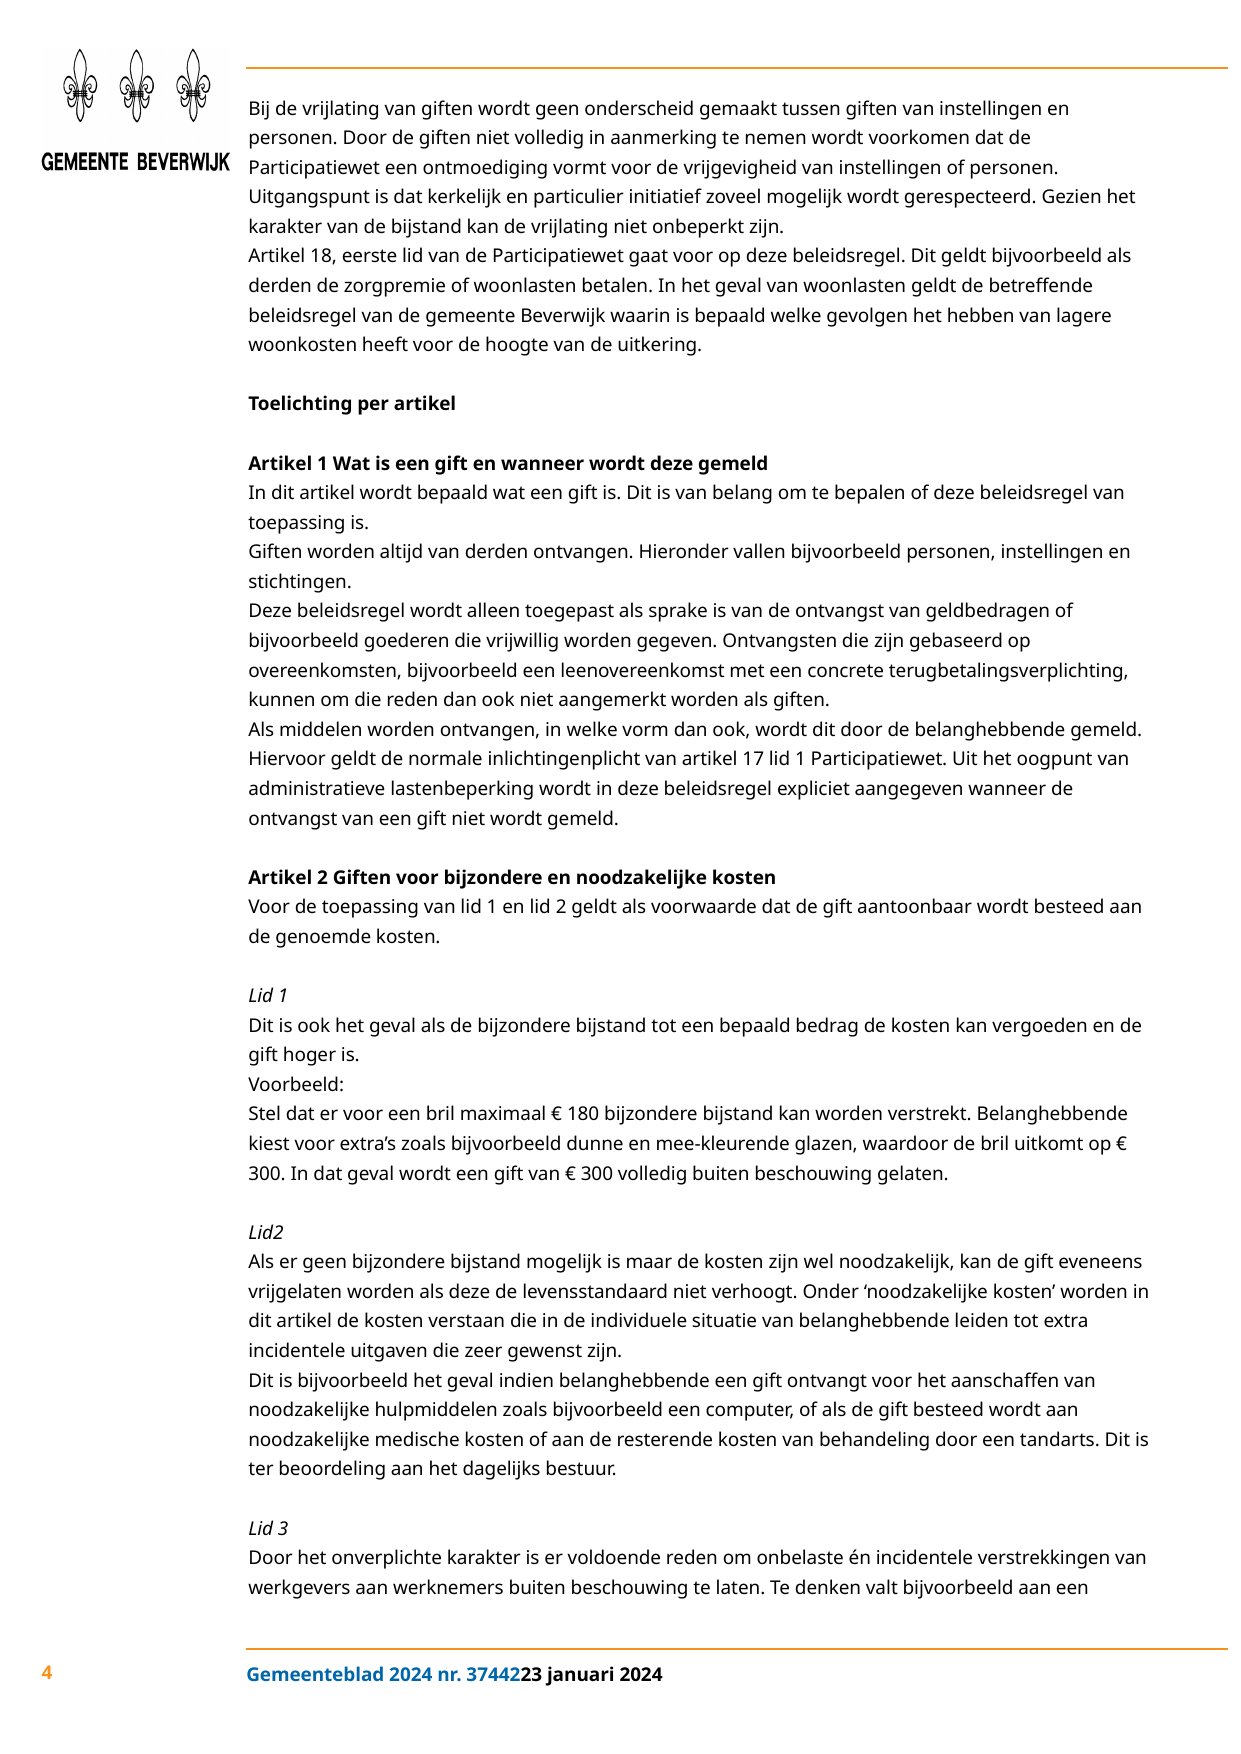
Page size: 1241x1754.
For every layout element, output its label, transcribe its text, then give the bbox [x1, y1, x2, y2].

text Dit is ook het geval als de bijzondere bijstand tot een bepaald bedrag de kosten kan vergoeden en de gift hoger is. [248, 1012, 1152, 1067]
text Artikel 2 Giften voor bijzondere en noodzakelijke kosten [248, 864, 1152, 890]
text In dit artikel wordt bepaald wat een gift is. Dit is van belang om te bepalen of deze beleidsregel van toepassing is. [248, 479, 1152, 535]
text Giften worden altijd van derden ontvangen. Hieronder vallen bijvoorbeeld personen, instellingen en stichtingen. [248, 538, 1152, 594]
text Stel dat er voor een bril maximaal € 180 bijzondere bijstand kan worden verstrekt. Belanghebbende kiest voor extra’s zoals bijvoorbeeld dunne en mee-kleurende glazen, waardoor de bril uitkomt op € 300. In dat geval wordt een gift van € 300 volledig buiten beschouwing gelaten. [248, 1101, 1152, 1186]
text Artikel 18, eerste lid van de Participatiewet gaat voor op deze beleidsregel. Dit geldt bijvoorbeeld als derden de zorgpremie of woonlasten betalen. In het geval van woonlasten geldt de betreffende beleidsregel van de gemeente Beverwijk waarin is bepaald welke gevolgen het hebben van lagere woonkosten heeft voor de hoogte van de uitkering. [248, 243, 1152, 357]
text Deze beleidsregel wordt alleen toegepast als sprake is van de ontvangst van geldbedragen of bijvoorbeeld goederen die vrijwillig worden gegeven. Ontvangsten die zijn gebaseerd op overeenkomsten, bijvoorbeeld een leenovereenkomst met een concrete terugbetalingsverplichting, kunnen om die reden dan ook niet aangemerkt worden als giften. [248, 598, 1152, 712]
text Als middelen worden ontvangen, in welke vorm dan ook, wordt dit door de belanghebbende gemeld. Hiervoor geldt de normale inlichtingenplicht van artikel 17 lid 1 Participatiewet. Uit het oogpunt van administratieve lastenbeperking wordt in deze beleidsregel expliciet aangegeven wanneer de ontvangst van een gift niet wordt gemeld. [248, 716, 1152, 831]
text Voor de toepassing van lid 1 en lid 2 geldt als voorwaarde dat de gift aantoonbaar wordt besteed aan de genoemde kosten. [248, 893, 1152, 949]
text Bij de vrijlating van giften wordt geen onderscheid gemaakt tussen giften van instellingen en personen. Door de giften niet volledig in aanmerking te nemen wordt voorkomen dat de Participatiewet een ontmoediging vormt voor de vrijgevigheid van instellingen of personen. Uitgangspunt is dat kerkelijk en particulier initiatief zoveel mogelijk wordt gerespecteerd. Gezien het karakter van de bijstand kan de vrijlating niet onbeperkt zijn. [248, 95, 1152, 239]
picture [41, 47, 231, 172]
text Dit is bijvoorbeeld het geval indien belanghebbende een gift ontvangt voor het aanschaffen van noodzakelijke hulpmiddelen zoals bijvoorbeeld een computer, of als de gift besteed wordt aan noodzakelijke medische kosten of aan de resterende kosten van behandeling door een tandarts. Dit is ter beoordeling aan het dagelijks bestuur. [248, 1367, 1152, 1481]
text Lid2 [248, 1219, 1152, 1245]
text Lid 3 [248, 1515, 1152, 1541]
text Toelichting per artikel [248, 391, 1152, 416]
text Door het onverplichte karakter is er voldoende reden om onbelaste én incidentele verstrekkingen van werkgevers aan werknemers buiten beschouwing te laten. Te denken valt bijvoorbeeld aan een [248, 1544, 1152, 1600]
text Voorbeeld: [248, 1071, 1152, 1097]
text Artikel 1 Wat is een gift en wanneer wordt deze gemeld [248, 450, 1152, 476]
text Als er geen bijzondere bijstand mogelijk is maar de kosten zijn wel noodzakelijk, kan de gift eveneens vrijgelaten worden als deze de levensstandaard niet verhoogt. Onder ‘noodzakelijke kosten’ worden in dit artikel de kosten verstaan die in de individuele situatie van belanghebbende leiden tot extra incidentele uitgaven die zeer gewenst zijn. [248, 1248, 1152, 1363]
text Lid 1 [248, 982, 1152, 1008]
